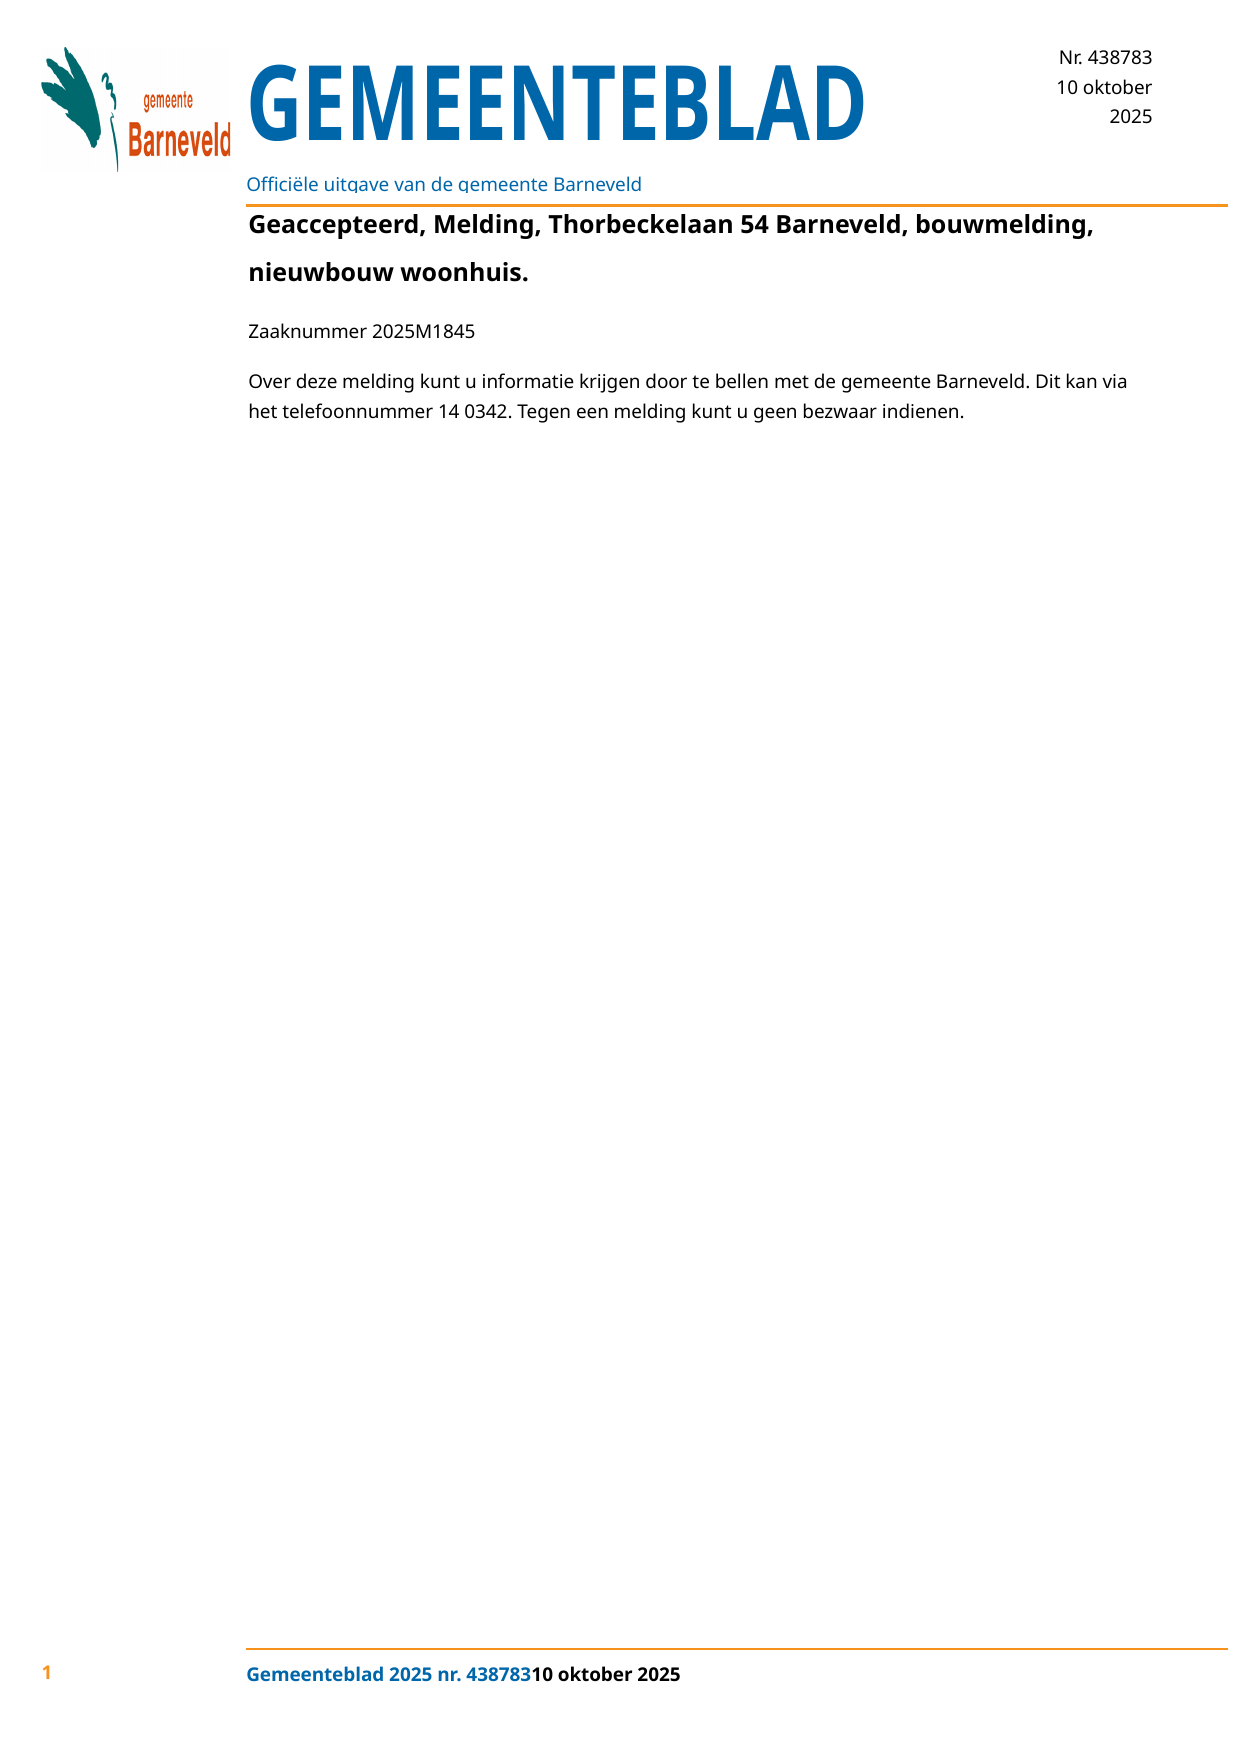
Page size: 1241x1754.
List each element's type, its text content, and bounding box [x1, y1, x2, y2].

text Zaaknummer 2025M1845 [248, 318, 1152, 344]
text Over deze melding kunt u informatie krijgen door te bellen met de gemeente Barneveld. Dit kan via het telefoonnummer 14 0342. Tegen een melding kunt u geen bezwaar indienen. [248, 368, 1152, 424]
picture [41, 47, 231, 172]
text Geaccepteerd, Melding, Thorbeckelaan 54 Barneveld, bouwmelding, nieuwbouw woonhuis. [248, 207, 1152, 288]
